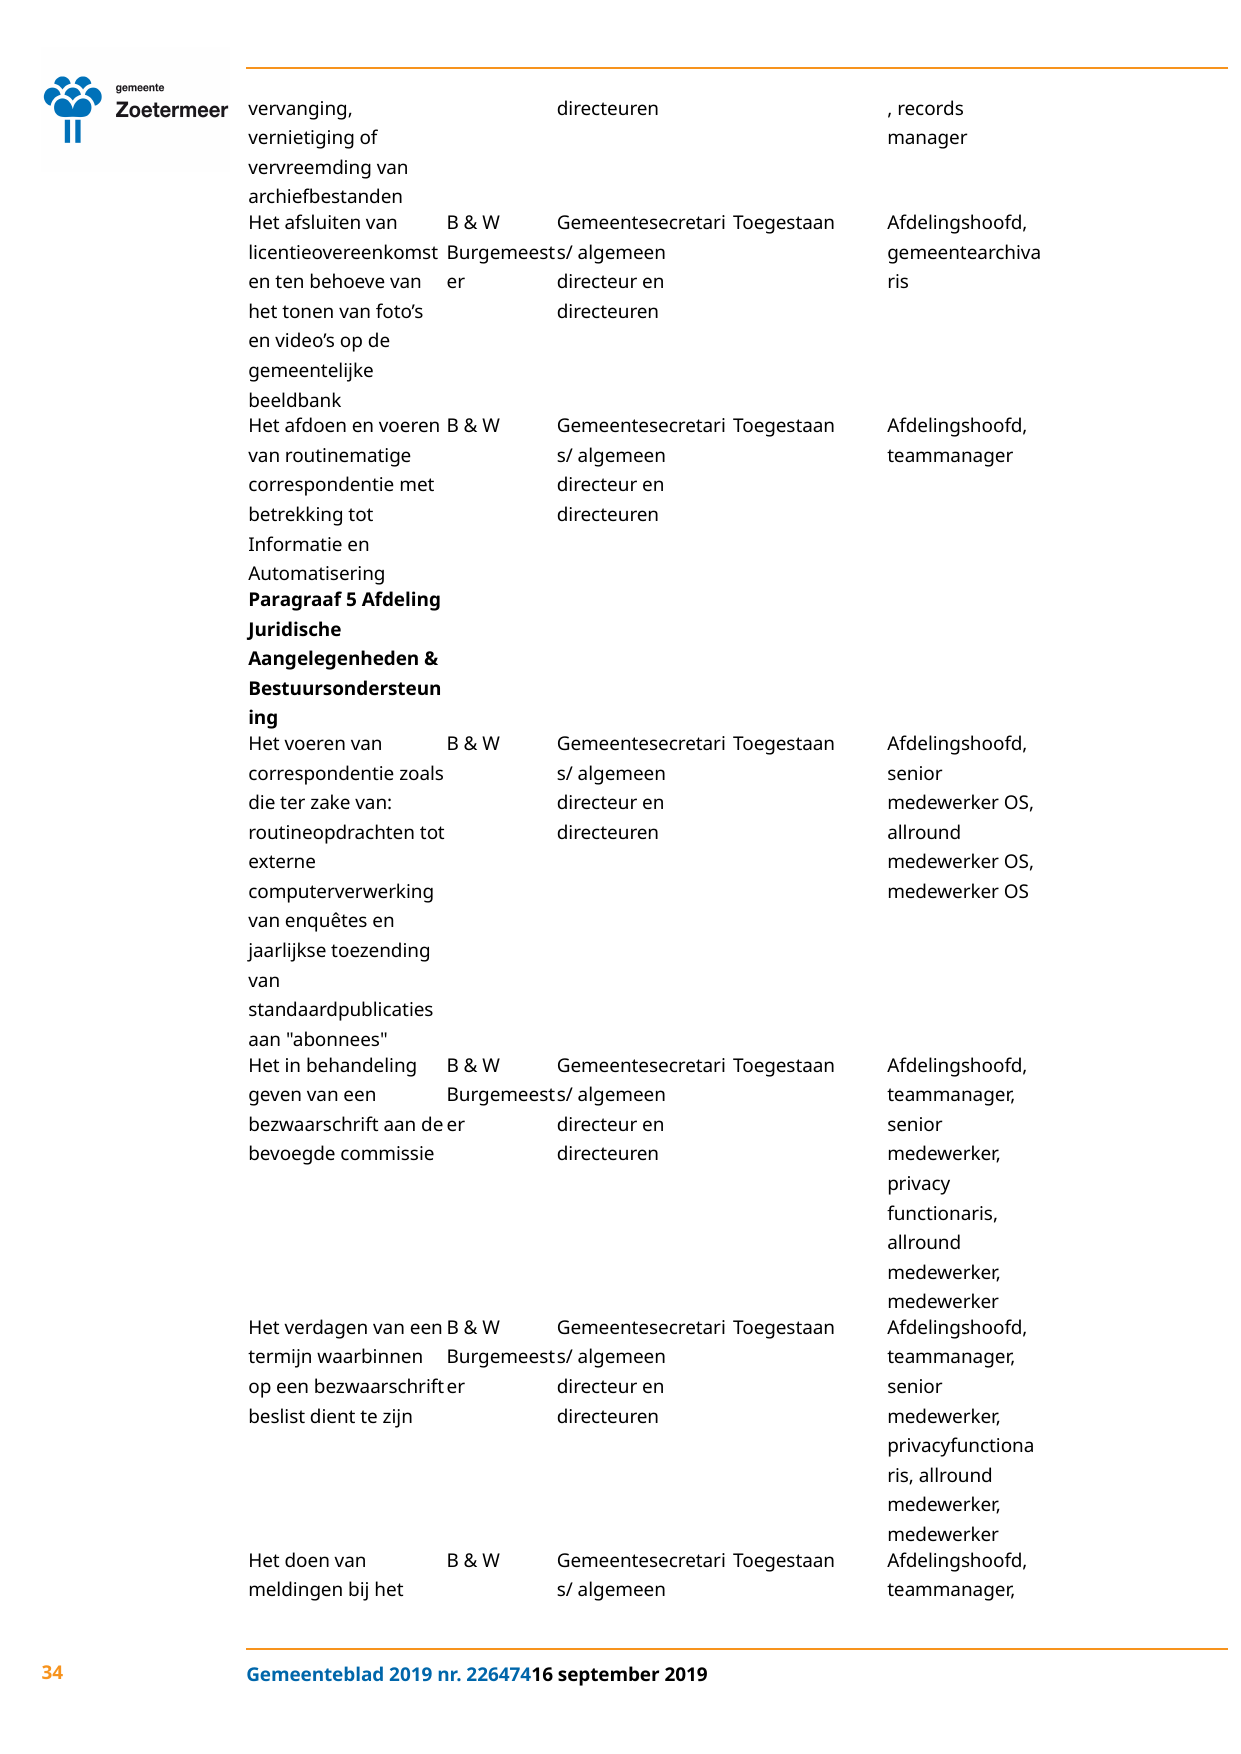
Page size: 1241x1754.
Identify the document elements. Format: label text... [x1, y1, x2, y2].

table_cell Afdelingshoofd, teammanager, [887, 1547, 1041, 1602]
table_cell Gemeentesecretaris/ algemeen directeur en directeuren [557, 209, 733, 412]
table_cell Toegestaan [733, 413, 887, 586]
table_cell B & W Burgemeester [446, 1314, 557, 1547]
table_cell Toegestaan [733, 730, 887, 1052]
table_cell B & W [446, 730, 557, 1052]
table_cell Gemeentesecretaris/ algemeen directeur en directeuren [557, 1052, 733, 1314]
table_cell Het in behandeling geven van een bezwaarschrift aan de bevoegde commissie [248, 1052, 446, 1314]
table_cell directeuren [557, 95, 733, 209]
table_cell Het doen van meldingen bij het [248, 1547, 446, 1602]
table_cell Het voeren van correspondentie zoals die ter zake van: routineopdrachten tot externe computerverwerking van enquêtes en jaarlijkse toezending van standaardpublicaties aan "abonnees" [248, 730, 446, 1052]
table_cell [887, 586, 1041, 730]
table_cell Toegestaan [733, 209, 887, 412]
table_cell Het afsluiten van licentieovereenkomsten ten behoeve van het tonen van foto’s en video’s op de gemeentelijke beeldbank [248, 209, 446, 412]
table_cell [446, 95, 557, 209]
table_cell [557, 586, 733, 730]
table_cell B & W Burgemeester [446, 1052, 557, 1314]
table_cell B & W [446, 413, 557, 586]
table_cell Het afdoen en voeren van routinematige correspondentie met betrekking tot Informatie en Automatisering [248, 413, 446, 586]
table_cell vervanging, vernietiging of vervreemding van archiefbestanden [248, 95, 446, 209]
table_cell Afdelingshoofd, senior medewerker OS, allround medewerker OS, medewerker OS [887, 730, 1041, 1052]
table_cell Het verdagen van een termijn waarbinnen op een bezwaarschrift beslist dient te zijn [248, 1314, 446, 1547]
table_cell Gemeentesecretaris/ algemeen directeur en directeuren [557, 730, 733, 1052]
table_cell [446, 586, 557, 730]
table_cell [733, 95, 887, 209]
table_cell Paragraaf 5 Afdeling Juridische Aangelegenheden & Bestuursondersteuning [248, 586, 446, 730]
table_cell Gemeentesecretaris/ algemeen [557, 1547, 733, 1602]
table_cell Afdelingshoofd, gemeentearchivaris [887, 209, 1041, 412]
table_cell Gemeentesecretaris/ algemeen directeur en directeuren [557, 413, 733, 586]
table_cell B & W [446, 1547, 557, 1602]
table_cell Toegestaan [733, 1052, 887, 1314]
picture [41, 47, 231, 172]
table_cell , records manager [887, 95, 1041, 209]
table_cell Afdelingshoofd, teammanager, senior medewerker, privacyfunctionaris, allround medewerker, medewerker [887, 1314, 1041, 1547]
table_cell [733, 586, 887, 730]
table_cell Toegestaan [733, 1547, 887, 1602]
table_cell Afdelingshoofd, teammanager, senior medewerker, privacy functionaris, allround medewerker, medewerker [887, 1052, 1041, 1314]
table_cell B & W Burgemeester [446, 209, 557, 412]
table_cell Afdelingshoofd, teammanager [887, 413, 1041, 586]
table_cell Toegestaan [733, 1314, 887, 1547]
table_cell Gemeentesecretaris/ algemeen directeur en directeuren [557, 1314, 733, 1547]
